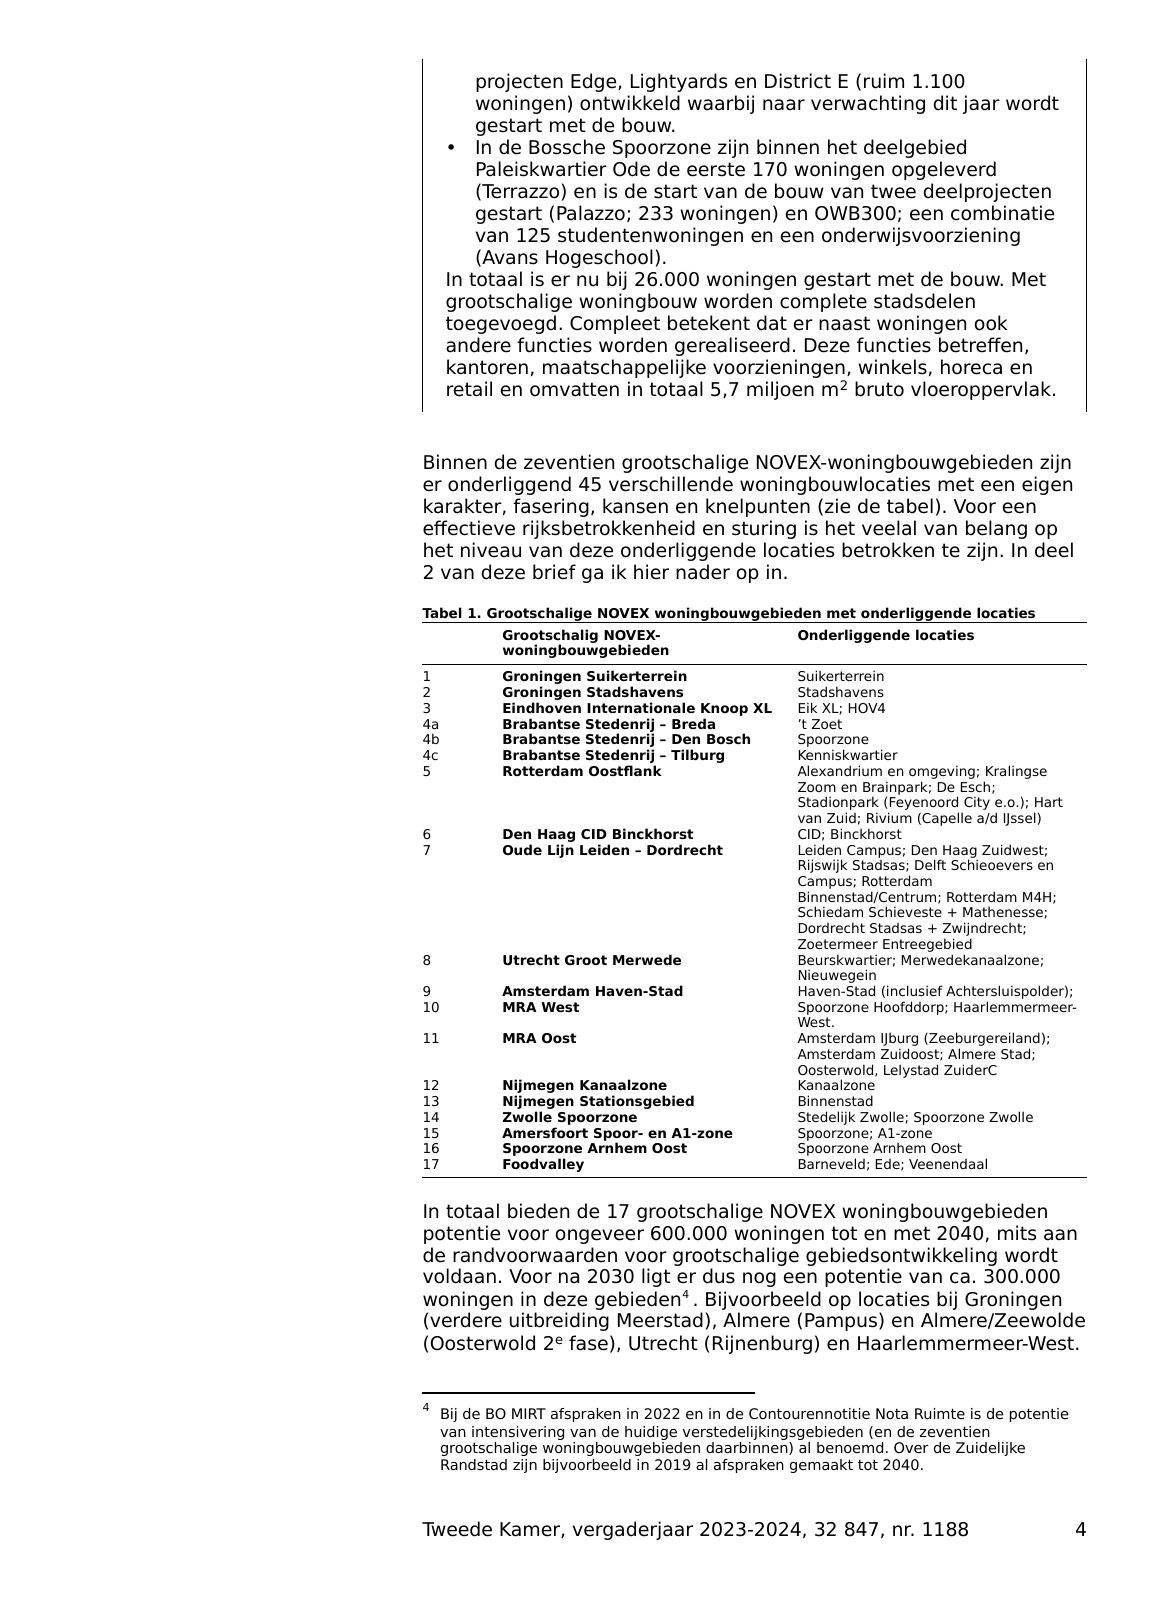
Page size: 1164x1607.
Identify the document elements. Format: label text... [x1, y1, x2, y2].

table_cell 9 [422, 984, 496, 999]
table_cell 8 [422, 953, 496, 984]
table_cell 6 [422, 827, 496, 842]
table_cell Den Haag CID Binckhorst [496, 827, 791, 842]
table_cell Beurskwartier; Merwedekanaalzone; Nieuwegein [791, 953, 1087, 984]
table_cell Haven-Stad (inclusief Achtersluispolder); [791, 984, 1087, 999]
table_cell Spoorzone Arnhem Oost [496, 1141, 791, 1157]
table_cell Groningen Suikerterrein [496, 665, 791, 685]
table_cell 10 [422, 1000, 496, 1031]
table_cell Spoorzone Hoofddorp; Haarlemmermeer-West. [791, 1000, 1087, 1031]
table_cell Eik XL; HOV4 [791, 701, 1087, 716]
table_cell Kanaalzone [791, 1078, 1087, 1094]
table_cell 15 [422, 1125, 496, 1141]
table_cell Suikerterrein [791, 665, 1087, 685]
table_cell Oude Lijn Leiden – Dordrecht [496, 842, 791, 952]
table_cell Rotterdam Oostflank [496, 764, 791, 827]
table_cell Alexandrium en omgeving; Kralingse Zoom en Brainpark; De Esch; Stadionpark (Feyenoord City e.o.); Hart van Zuid; Rivium (Capelle a/d IJssel) [791, 764, 1087, 827]
table_cell [422, 623, 496, 663]
table_cell Eindhoven Internationale Knoop XL [496, 701, 791, 716]
table_cell Nijmegen Kanaalzone [496, 1078, 791, 1094]
table_cell 5 [422, 764, 496, 827]
table_cell Stadshavens [791, 685, 1087, 701]
table_cell 4a [422, 716, 496, 732]
table_cell 3 [422, 701, 496, 716]
table_header projecten Edge, Lightyards en District E (ruim 1.100 woningen) ontwikkeld waarbij naar verwachting dit jaar wordt gestart met de bouw. • In de Bossche Spoorzone zijn binnen het deelgebied Paleiskwartier Ode de eerste 170 woningen opgeleverd (Terrazzo) en is de start van de bouw van twee deelprojecten gestart (Palazzo; 233 woningen) en OWB300; een combinatie van 125 studentenwoningen en een onderwijsvoorziening (Avans Hogeschool). In totaal is er nu bij 26.000 woningen gestart met de bouw. Met grootschalige woningbouw worden complete stadsdelen toegevoegd. Compleet betekent dat er naast woningen ook andere functies worden gerealiseerd. Deze functies betreffen, kantoren, maatschappelijke voorzieningen, winkels, horeca en retail en omvatten in totaal 5,7 miljoen m2 bruto vloeroppervlak. [423, 59, 1086, 412]
table_cell 11 [422, 1031, 496, 1078]
table_cell Amersfoort Spoor- en A1-zone [496, 1125, 791, 1141]
table_cell 2 [422, 685, 496, 701]
table_cell Amsterdam Haven-Stad [496, 984, 791, 999]
table_cell 12 [422, 1078, 496, 1094]
table_cell 14 [422, 1110, 496, 1125]
table_cell Brabantse Stedenrij – Den Bosch [496, 732, 791, 748]
table_cell 1 [422, 665, 496, 685]
text Bij de BO MIRT afspraken in 2022 en in de Contourennotitie Nota Ruimte is de potentie van intensivering van de huidige verstedelijkingsgebieden (en de zeventien grootschalige woningbouwgebieden daarbinnen) al benoemd. Over de Zuidelijke Randstad zijn bijvoorbeeld in 2019 al afspraken gemaakt tot 2040. [422, 1402, 1087, 1474]
table_cell Barneveld; Ede; Veenendaal [791, 1157, 1087, 1177]
table_cell Amsterdam IJburg (Zeeburgereiland); Amsterdam Zuidoost; Almere Stad; Oosterwold, Lelystad ZuiderC [791, 1031, 1087, 1078]
table_cell Spoorzone; A1-zone [791, 1125, 1087, 1141]
table_header Tabel 1. Grootschalige NOVEX woningbouwgebieden met onderliggende locaties [422, 606, 1087, 622]
table_cell Grootschalig NOVEX-woningbouwgebieden [496, 623, 791, 663]
table_cell CID; Binckhorst [791, 827, 1087, 842]
table_cell ’t Zoet [791, 716, 1087, 732]
table_cell Spoorzone Arnhem Oost [791, 1141, 1087, 1157]
table_cell MRA West [496, 1000, 791, 1031]
table_cell Leiden Campus; Den Haag Zuidwest; Rijswijk Stadsas; Delft Schieoevers en Campus; Rotterdam Binnenstad/Centrum; Rotterdam M4H; Schiedam Schieveste + Mathenesse; Dordrecht Stadsas + Zwijndrecht; Zoetermeer Entreegebied [791, 842, 1087, 952]
table_cell Onderliggende locaties [791, 623, 1087, 663]
table_cell 7 [422, 842, 496, 952]
table_cell Foodvalley [496, 1157, 791, 1177]
text Binnen de zeventien grootschalige NOVEX-woningbouwgebieden zijn er onderliggend 45 verschillende woningbouwlocaties met een eigen karakter, fasering, kansen en knelpunten (zie de tabel). Voor een effectieve rijksbetrokkenheid en sturing is het veelal van belang op het niveau van deze onderliggende locaties betrokken te zijn. In deel 2 van deze brief ga ik hier nader op in. [422, 452, 1087, 584]
table_cell Stedelijk Zwolle; Spoorzone Zwolle [791, 1110, 1087, 1125]
table_cell Zwolle Spoorzone [496, 1110, 791, 1125]
table_cell Nijmegen Stationsgebied [496, 1094, 791, 1110]
table_cell Brabantse Stedenrij – Breda [496, 716, 791, 732]
table_cell 17 [422, 1157, 496, 1177]
text In totaal bieden de 17 grootschalige NOVEX woningbouwgebieden potentie voor ongeveer 600.000 woningen tot en met 2040, mits aan de randvoorwaarden voor grootschalige gebiedsontwikkeling wordt voldaan. Voor na 2030 ligt er dus nog een potentie van ca. 300.000 woningen in deze gebieden. Bijvoorbeeld op locaties bij Groningen (verdere uitbreiding Meerstad), Almere (Pampus) en Almere/Zeewolde (Oosterwold 2e fase), Utrecht (Rijnenburg) en Haarlemmermeer-West. [422, 1201, 1087, 1354]
table_cell 16 [422, 1141, 496, 1157]
table_cell Spoorzone [791, 732, 1087, 748]
table_cell MRA Oost [496, 1031, 791, 1078]
table_cell 4c [422, 748, 496, 764]
table_cell Brabantse Stedenrij – Tilburg [496, 748, 791, 764]
table_cell 13 [422, 1094, 496, 1110]
table_cell Binnenstad [791, 1094, 1087, 1110]
table_cell Groningen Stadshavens [496, 685, 791, 701]
table_cell 4b [422, 732, 496, 748]
table_cell Utrecht Groot Merwede [496, 953, 791, 984]
table_cell Kenniskwartier [791, 748, 1087, 764]
